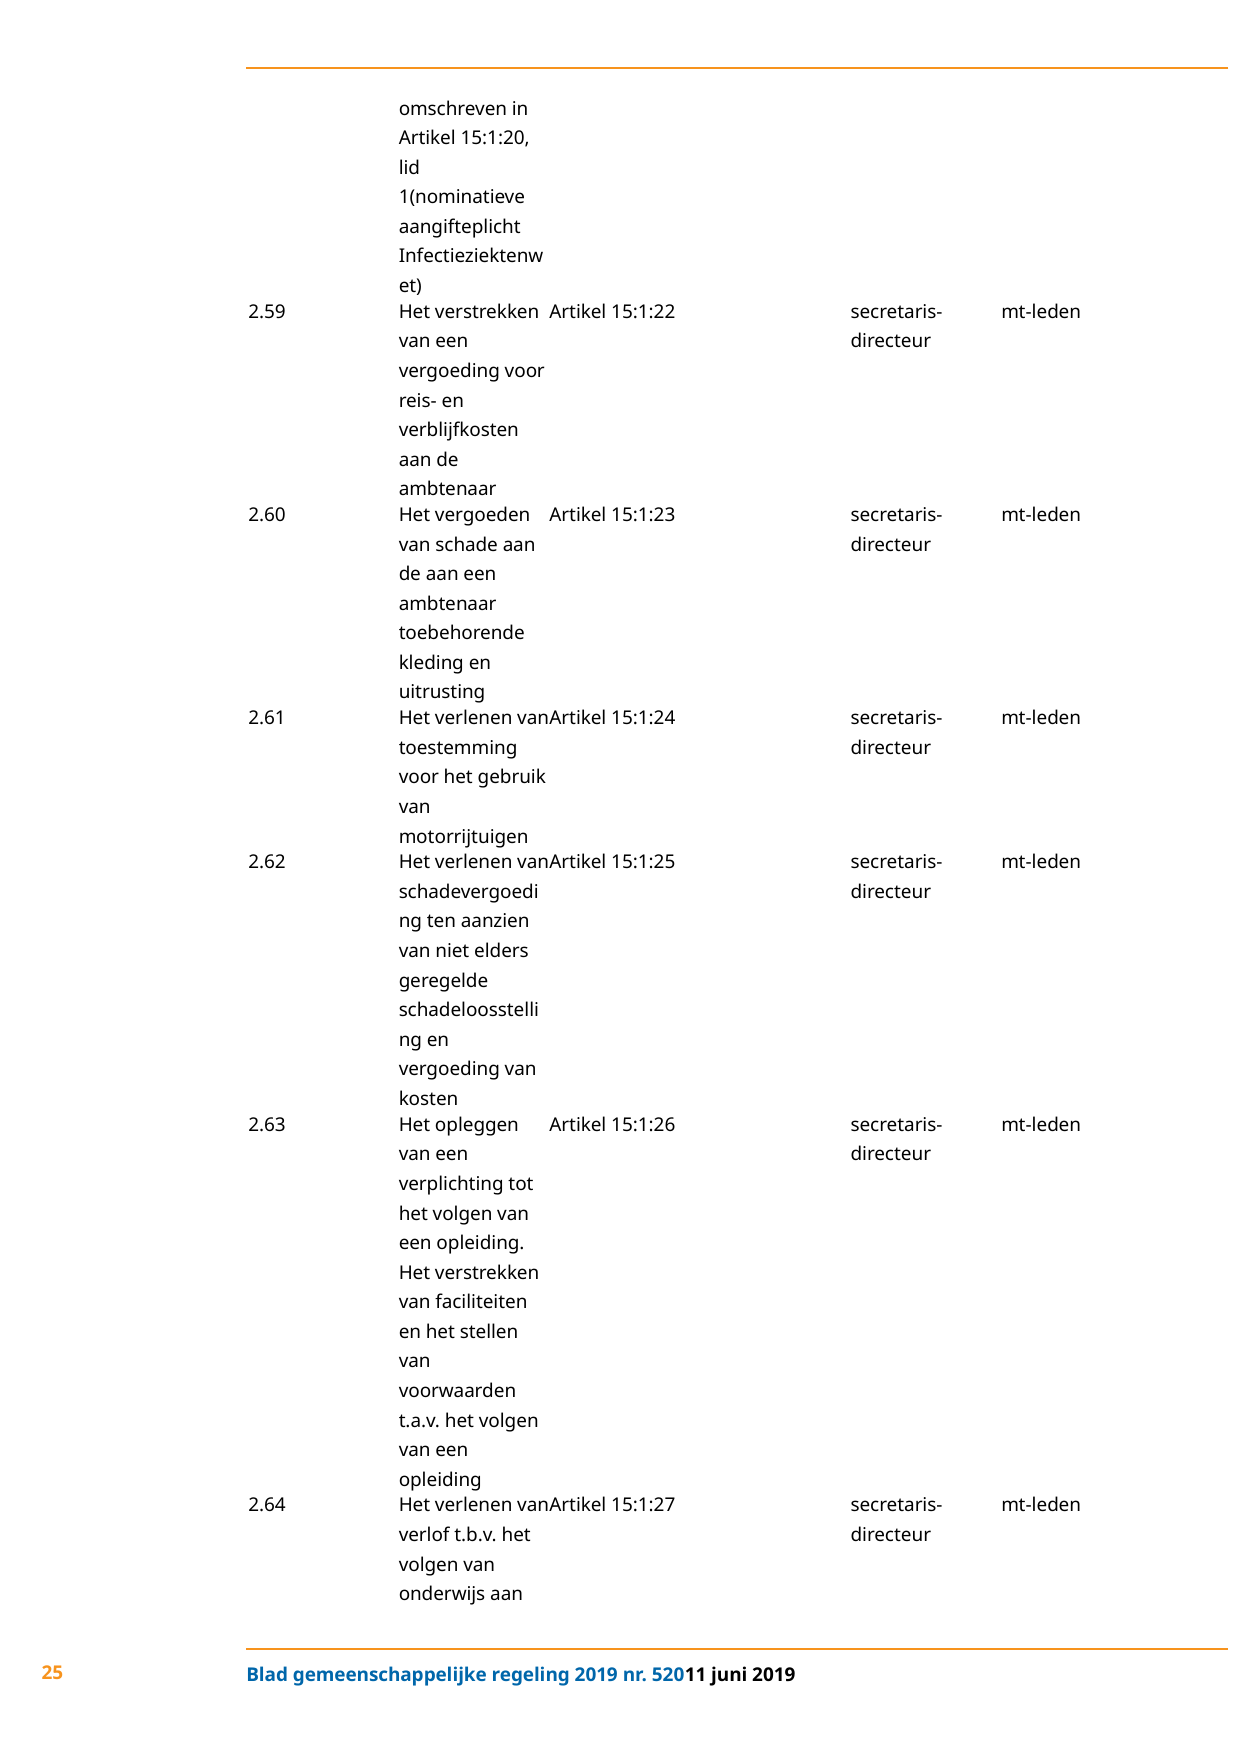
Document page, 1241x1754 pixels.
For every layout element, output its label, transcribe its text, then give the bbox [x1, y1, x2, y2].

table_cell secretaris-directeur [850, 501, 1001, 704]
picture [41, 47, 231, 172]
table_cell [248, 95, 398, 298]
table_cell [700, 1111, 850, 1492]
table_cell 2.59 [248, 298, 398, 501]
table_cell Artikel 15:1:25 [549, 849, 700, 1111]
table_cell Artikel 15:1:22 [549, 298, 700, 501]
table_cell Het vergoeden van schade aan de aan een ambtenaar toebehorende kleding en uitrusting [399, 501, 549, 704]
table_cell mt-leden [1001, 1111, 1152, 1492]
table_cell [700, 1492, 850, 1606]
table_cell mt-leden [1001, 705, 1152, 848]
table_cell [700, 501, 850, 704]
table_cell secretaris-directeur [850, 849, 1001, 1111]
table_cell [549, 95, 700, 298]
table_cell secretaris-directeur [850, 298, 1001, 501]
table_cell Het verlenen van verlof t.b.v. het volgen van onderwijs aan [399, 1492, 549, 1606]
table_cell 2.60 [248, 501, 398, 704]
table_cell Het verlenen van toestemming voor het gebruik van motorrijtuigen [399, 705, 549, 848]
table_cell mt-leden [1001, 298, 1152, 501]
table_cell Artikel 15:1:23 [549, 501, 700, 704]
table_cell Het opleggen van een verplichting tot het volgen van een opleiding. Het verstrekken van faciliteiten en het stellen van voorwaarden t.a.v. het volgen van een opleiding [399, 1111, 549, 1492]
table_cell omschreven in Artikel 15:1:20, lid 1(nominatieve aangifteplicht Infectieziektenwet) [399, 95, 549, 298]
table_cell secretaris-directeur [850, 1111, 1001, 1492]
table_cell [850, 95, 1001, 298]
table_cell 2.61 [248, 705, 398, 848]
table_cell Artikel 15:1:27 [549, 1492, 700, 1606]
table_cell [700, 298, 850, 501]
table_cell Het verstrekken van een vergoeding voor reis- en verblijfkosten aan de ambtenaar [399, 298, 549, 501]
table_cell mt-leden [1001, 1492, 1152, 1606]
table_cell secretaris-directeur [850, 705, 1001, 848]
table_cell 2.64 [248, 1492, 398, 1606]
table_cell [700, 95, 850, 298]
table_cell 2.62 [248, 849, 398, 1111]
table_cell mt-leden [1001, 501, 1152, 704]
table_cell Artikel 15:1:26 [549, 1111, 700, 1492]
table_cell [700, 705, 850, 848]
table_cell Het verlenen van schadevergoeding ten aanzien van niet elders geregelde schadeloosstelling en vergoeding van kosten [399, 849, 549, 1111]
table_cell [700, 849, 850, 1111]
table_cell Artikel 15:1:24 [549, 705, 700, 848]
table_cell 2.63 [248, 1111, 398, 1492]
table_cell secretaris-directeur [850, 1492, 1001, 1606]
table_cell mt-leden [1001, 849, 1152, 1111]
table_cell [1001, 95, 1152, 298]
